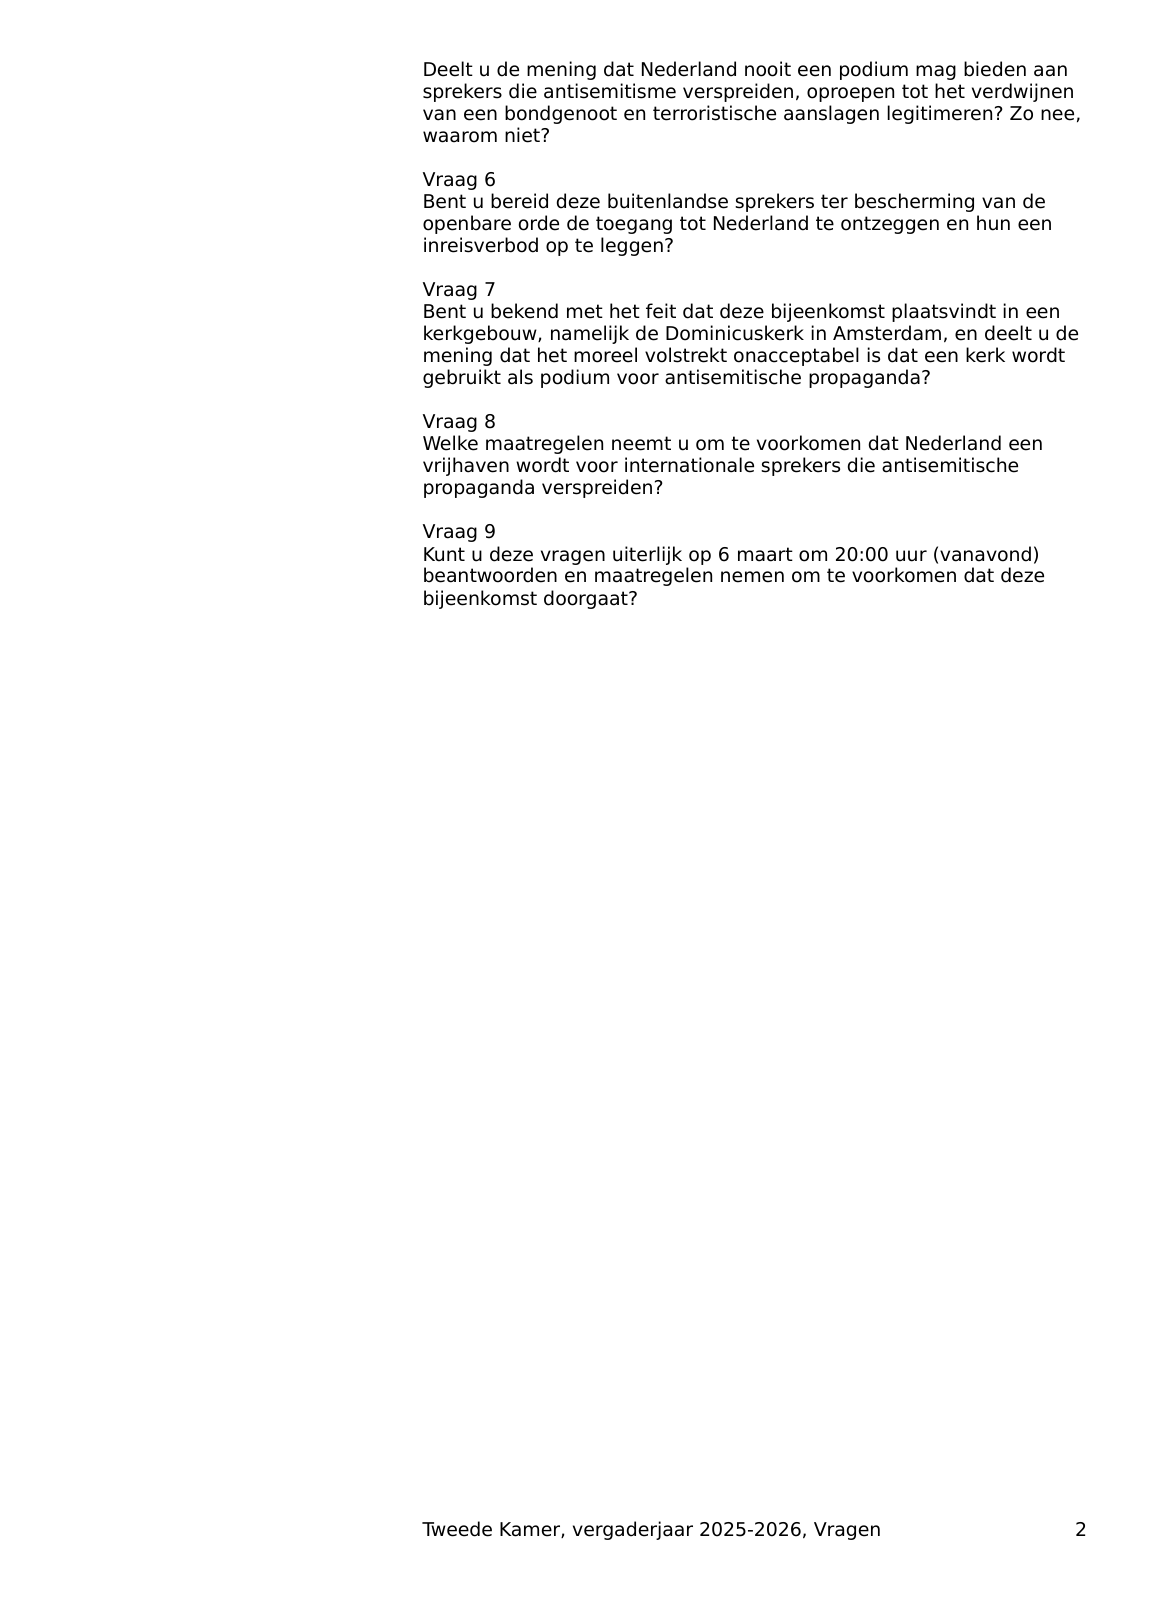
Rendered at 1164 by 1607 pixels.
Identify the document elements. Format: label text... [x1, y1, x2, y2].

text Deelt u de mening dat Nederland nooit een podium mag bieden aan sprekers die antisemitisme verspreiden, oproepen tot het verdwijnen van een bondgenoot en terroristische aanslagen legitimeren? Zo nee, waarom niet? [422, 59, 1087, 147]
text Bent u bekend met het feit dat deze bijeenkomst plaatsvindt in een kerkgebouw, namelijk de Dominicuskerk in Amsterdam, en deelt u de mening dat het moreel volstrekt onacceptabel is dat een kerk wordt gebruikt als podium voor antisemitische propaganda? [422, 301, 1087, 389]
text Bent u bereid deze buitenlandse sprekers ter bescherming van de openbare orde de toegang tot Nederland te ontzeggen en hun een inreisverbod op te leggen? [422, 191, 1087, 257]
text Vraag 7 [422, 279, 1087, 301]
text Kunt u deze vragen uiterlijk op 6 maart om 20:00 uur (vanavond) beantwoorden en maatregelen nemen om te voorkomen dat deze bijeenkomst doorgaat? [422, 543, 1087, 609]
text Vraag 6 [422, 169, 1087, 191]
text Vraag 8 [422, 411, 1087, 433]
text Welke maatregelen neemt u om te voorkomen dat Nederland een vrijhaven wordt voor internationale sprekers die antisemitische propaganda verspreiden? [422, 433, 1087, 499]
text Vraag 9 [422, 521, 1087, 543]
